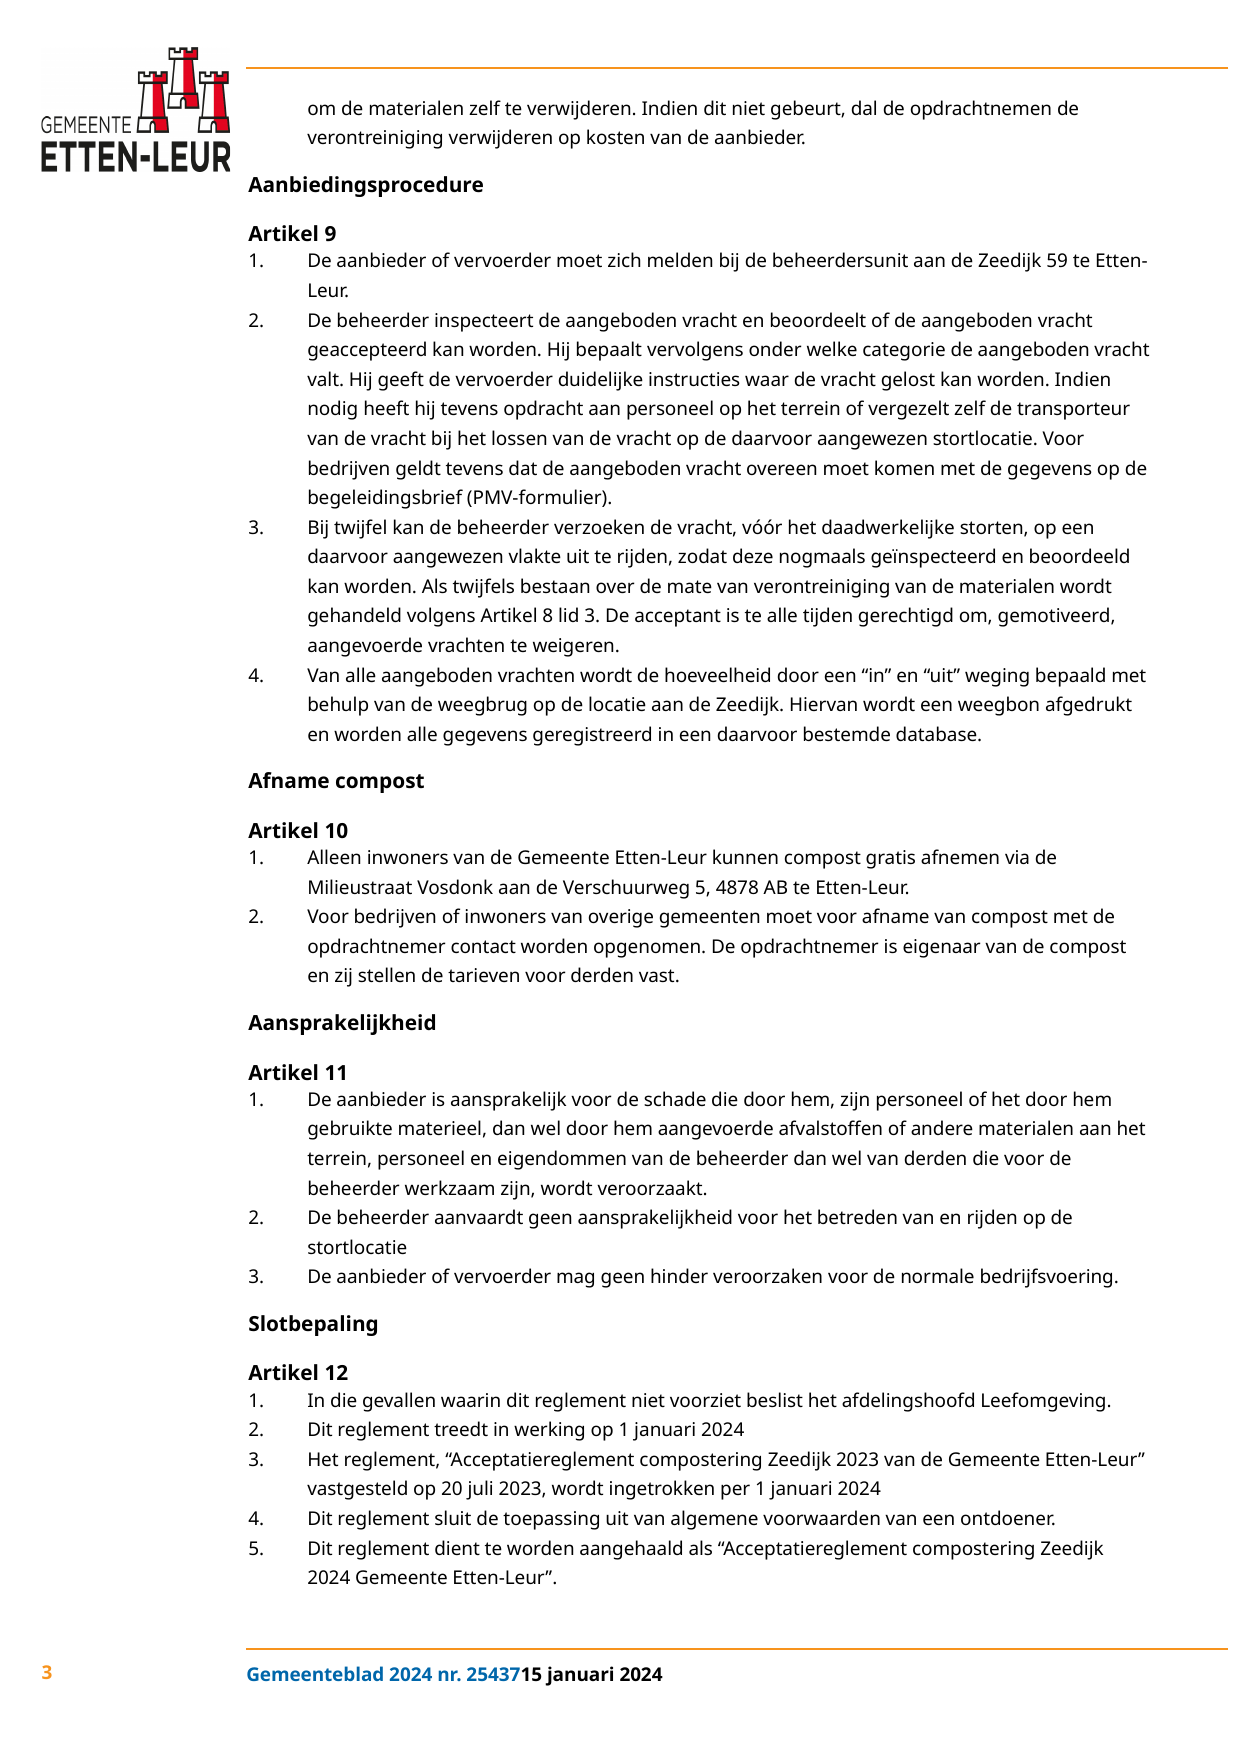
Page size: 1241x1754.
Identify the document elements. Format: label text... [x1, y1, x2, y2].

list Het reglement, “Acceptatiereglement compostering Zeedijk 2023 van de Gemeente Etten-Leur” vastgesteld op 20 juli 2023, wordt ingetrokken per 1 januari 2024 [248, 1446, 1152, 1501]
picture [41, 47, 231, 172]
list Bij twijfel kan de beheerder verzoeken de vracht, vóór het daadwerkelijke storten, op een daarvoor aangewezen vlakte uit te rijden, zodat deze nogmaals geïnspecteerd en beoordeeld kan worden. Als twijfels bestaan over de mate van verontreiniging van de materialen wordt gehandeld volgens Artikel 8 lid 3. De acceptant is te alle tijden gerechtigd om, gemotiveerd, aangevoerde vrachten te weigeren. [248, 514, 1152, 658]
list Dit reglement sluit de toepassing uit van algemene voorwaarden van een ontdoener. [248, 1505, 1152, 1531]
list Dit reglement treedt in werking op 1 januari 2024 [248, 1416, 1152, 1442]
list De aanbieder of vervoerder moet zich melden bij de beheerdersunit aan de Zeedijk 59 te Etten-Leur. [248, 248, 1152, 303]
text Aansprakelijkheid [248, 1008, 1152, 1037]
text Afname compost [248, 767, 1152, 795]
text Aanbiedingsprocedure [248, 170, 1152, 198]
text Slotbepaling [248, 1309, 1152, 1338]
list De aanbieder of vervoerder mag geen hinder veroorzaken voor de normale bedrijfsvoering. [248, 1263, 1152, 1289]
text Artikel 12 [248, 1358, 1152, 1387]
text Artikel 10 [248, 816, 1152, 844]
list Alleen inwoners van de Gemeente Etten-Leur kunnen compost gratis afnemen via de Milieustraat Vosdonk aan de Verschuurweg 5, 4878 AB te Etten-Leur. [248, 844, 1152, 900]
list In die gevallen waarin dit reglement niet voorziet beslist het afdelingshoofd Leefomgeving. [248, 1387, 1152, 1413]
list om de materialen zelf te verwijderen. Indien dit niet gebeurt, dal de opdrachtnemen de verontreiniging verwijderen op kosten van de aanbieder. [248, 95, 1152, 150]
list De aanbieder is aansprakelijk voor de schade die door hem, zijn personeel of het door hem gebruikte materieel, dan wel door hem aangevoerde afvalstoffen of andere materialen aan het terrein, personeel en eigendommen van de beheerder dan wel van derden die voor de beheerder werkzaam zijn, wordt veroorzaakt. [248, 1086, 1152, 1201]
list Voor bedrijven of inwoners van overige gemeenten moet voor afname van compost met de opdrachtnemer contact worden opgenomen. De opdrachtnemer is eigenaar van de compost en zij stellen de tarieven voor derden vast. [248, 903, 1152, 988]
text Artikel 9 [248, 219, 1152, 248]
text Artikel 11 [248, 1058, 1152, 1086]
list De beheerder aanvaardt geen aansprakelijkheid voor het betreden van en rijden op de stortlocatie [248, 1204, 1152, 1260]
list Dit reglement dient te worden aangehaald als “Acceptatiereglement compostering Zeedijk 2024 Gemeente Etten-Leur”. [248, 1535, 1152, 1590]
list De beheerder inspecteert de aangeboden vracht en beoordeelt of de aangeboden vracht geaccepteerd kan worden. Hij bepaalt vervolgens onder welke categorie de aangeboden vracht valt. Hij geeft de vervoerder duidelijke instructies waar de vracht gelost kan worden. Indien nodig heeft hij tevens opdracht aan personeel op het terrein of vergezelt zelf de transporteur van de vracht bij het lossen van de vracht op de daarvoor aangewezen stortlocatie. Voor bedrijven geldt tevens dat de aangeboden vracht overeen moet komen met de gegevens op de begeleidingsbrief (PMV-formulier). [248, 307, 1152, 510]
list Van alle aangeboden vrachten wordt de hoeveelheid door een “in” en “uit” weging bepaald met behulp van de weegbrug op de locatie aan de Zeedijk. Hiervan wordt een weegbon afgedrukt en worden alle gegevens geregistreerd in een daarvoor bestemde database. [248, 662, 1152, 747]
